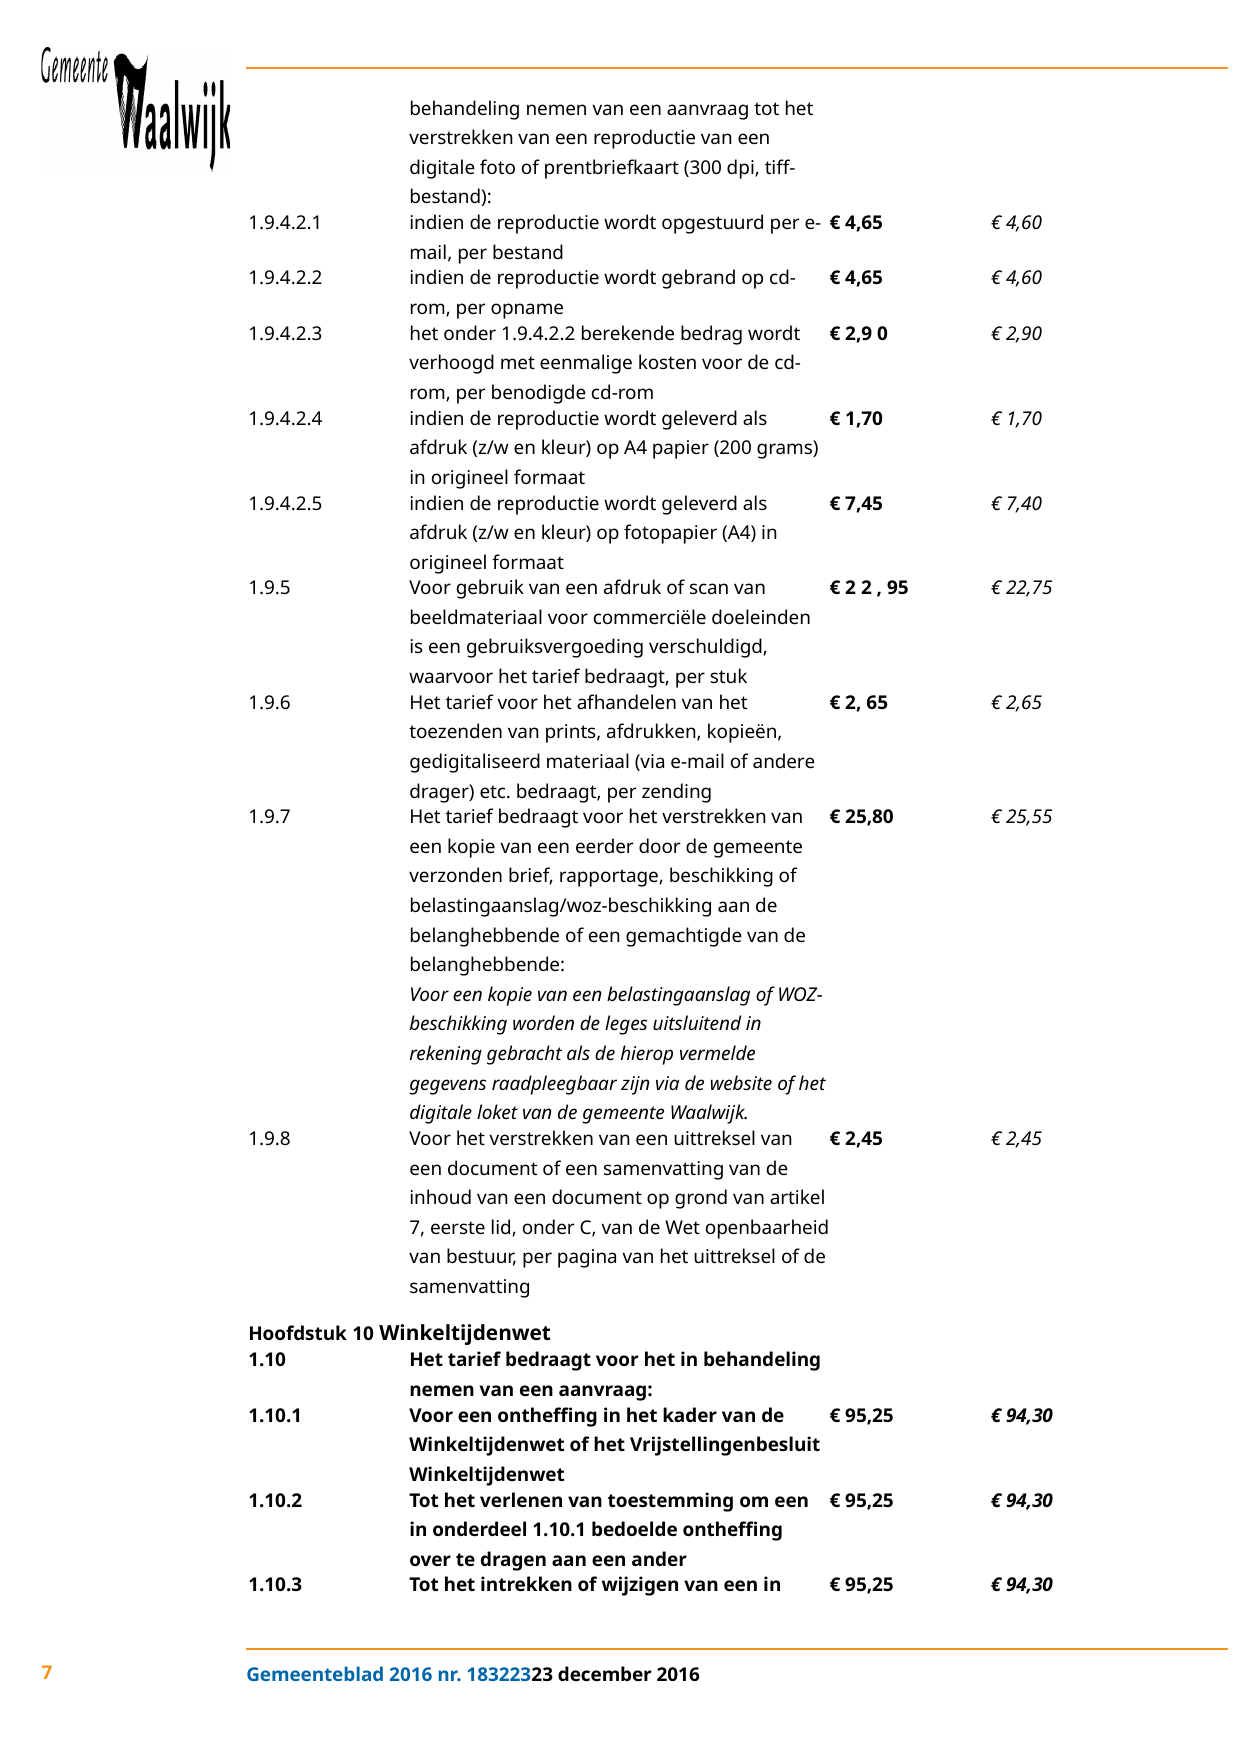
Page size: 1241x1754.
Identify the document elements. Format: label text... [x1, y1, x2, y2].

table_cell 1.9.4.2.2 [248, 265, 409, 320]
table_cell € 95,25 [829, 1402, 991, 1487]
table_cell € 94,30 [991, 1402, 1152, 1487]
table_cell Voor gebruik van een afdruk of scan van beeldmateriaal voor commerciële doeleinden is een gebruiksvergoeding verschuldigd, waarvoor het tarief bedraagt, per stuk [409, 575, 829, 689]
table_cell Tot het verlenen van toestemming om een in onderdeel 1.10.1 bedoelde ontheffing over te dragen aan een ander [409, 1487, 829, 1572]
table_cell 1.9.8 [248, 1125, 409, 1299]
table_cell Tot het intrekken of wijzigen van een in [409, 1572, 829, 1597]
table_header [991, 1347, 1152, 1402]
table_cell € 25,80 [829, 804, 991, 1125]
table_cell behandeling nemen van een aanvraag tot het verstrekken van een reproductie van een digitale foto of prentbriefkaart (300 dpi, tiff-bestand): [409, 95, 829, 209]
table_cell [248, 95, 409, 209]
table_cell € 7,45 [829, 490, 991, 574]
table_cell Het tarief bedraagt voor het verstrekken van een kopie van een eerder door de gemeente verzonden brief, rapportage, beschikking of belastingaanslag/woz-beschikking aan de belanghebbende of een gemachtigde van de belanghebbende: Voor een kopie van een belastingaanslag of WOZ-beschikking worden de leges uitsluitend in rekening gebracht als de hierop vermelde gegevens raadpleegbaar zijn via de website of het digitale loket van de gemeente Waalwijk. [409, 804, 829, 1125]
table_cell 1.9.7 [248, 804, 409, 1125]
table_cell indien de reproductie wordt opgestuurd per e-mail, per bestand [409, 209, 829, 264]
table_cell 1.9.5 [248, 575, 409, 689]
table_cell [829, 95, 991, 209]
table_cell 1.9.4.2.3 [248, 320, 409, 405]
picture [41, 47, 231, 172]
text Hoofdstuk 10 Winkeltijdenwet [248, 1318, 1152, 1346]
table_cell € 95,25 [829, 1572, 991, 1597]
table_cell het onder 1.9.4.2.2 berekende bedrag wordt verhoogd met eenmalige kosten voor de cd-rom, per benodigde cd-rom [409, 320, 829, 405]
table_cell 1.9.4.2.4 [248, 405, 409, 490]
table_cell € 22,75 [991, 575, 1152, 689]
table_header 1.10 [248, 1347, 409, 1402]
table_cell 1.9.6 [248, 689, 409, 803]
table_cell € 2 2 , 95 [829, 575, 991, 689]
table_cell 1.10.2 [248, 1487, 409, 1572]
table_cell € 94,30 [991, 1487, 1152, 1572]
table_cell Voor het verstrekken van een uittreksel van een document of een samenvatting van de inhoud van een document op grond van artikel 7, eerste lid, onder C, van de Wet openbaarheid van bestuur, per pagina van het uittreksel of de samenvatting [409, 1125, 829, 1299]
table_header [829, 1347, 991, 1402]
table_cell € 94,30 [991, 1572, 1152, 1597]
table_cell € 25,55 [991, 804, 1152, 1125]
table_cell € 4,60 [991, 209, 1152, 264]
table_cell € 2,65 [991, 689, 1152, 803]
table_cell Voor een ontheffing in het kader van de Winkeltijdenwet of het Vrijstellingenbesluit Winkeltijdenwet [409, 1402, 829, 1487]
table_cell € 2, 65 [829, 689, 991, 803]
table_cell € 4,65 [829, 209, 991, 264]
table_cell 1.9.4.2.5 [248, 490, 409, 574]
table_cell indien de reproductie wordt gebrand op cd-rom, per opname [409, 265, 829, 320]
table_cell indien de reproductie wordt geleverd als afdruk (z/w en kleur) op A4 papier (200 grams) in origineel formaat [409, 405, 829, 490]
table_cell € 95,25 [829, 1487, 991, 1572]
table_cell Het tarief voor het afhandelen van het toezenden van prints, afdrukken, kopieën, gedigitaliseerd materiaal (via e-mail of andere drager) etc. bedraagt, per zending [409, 689, 829, 803]
table_cell € 7,40 [991, 490, 1152, 574]
table_cell € 4,60 [991, 265, 1152, 320]
table_header Het tarief bedraagt voor het in behandeling nemen van een aanvraag: [409, 1347, 829, 1402]
table_cell € 2,90 [991, 320, 1152, 405]
table_cell € 1,70 [991, 405, 1152, 490]
table_cell 1.10.1 [248, 1402, 409, 1487]
table_cell € 2,45 [829, 1125, 991, 1299]
table_cell indien de reproductie wordt geleverd als afdruk (z/w en kleur) op fotopapier (A4) in origineel formaat [409, 490, 829, 574]
table_cell € 1,70 [829, 405, 991, 490]
table_cell 1.9.4.2.1 [248, 209, 409, 264]
table_cell 1.10.3 [248, 1572, 409, 1597]
table_cell € 2,9 0 [829, 320, 991, 405]
table_cell [991, 95, 1152, 209]
table_cell € 4,65 [829, 265, 991, 320]
table_cell € 2,45 [991, 1125, 1152, 1299]
